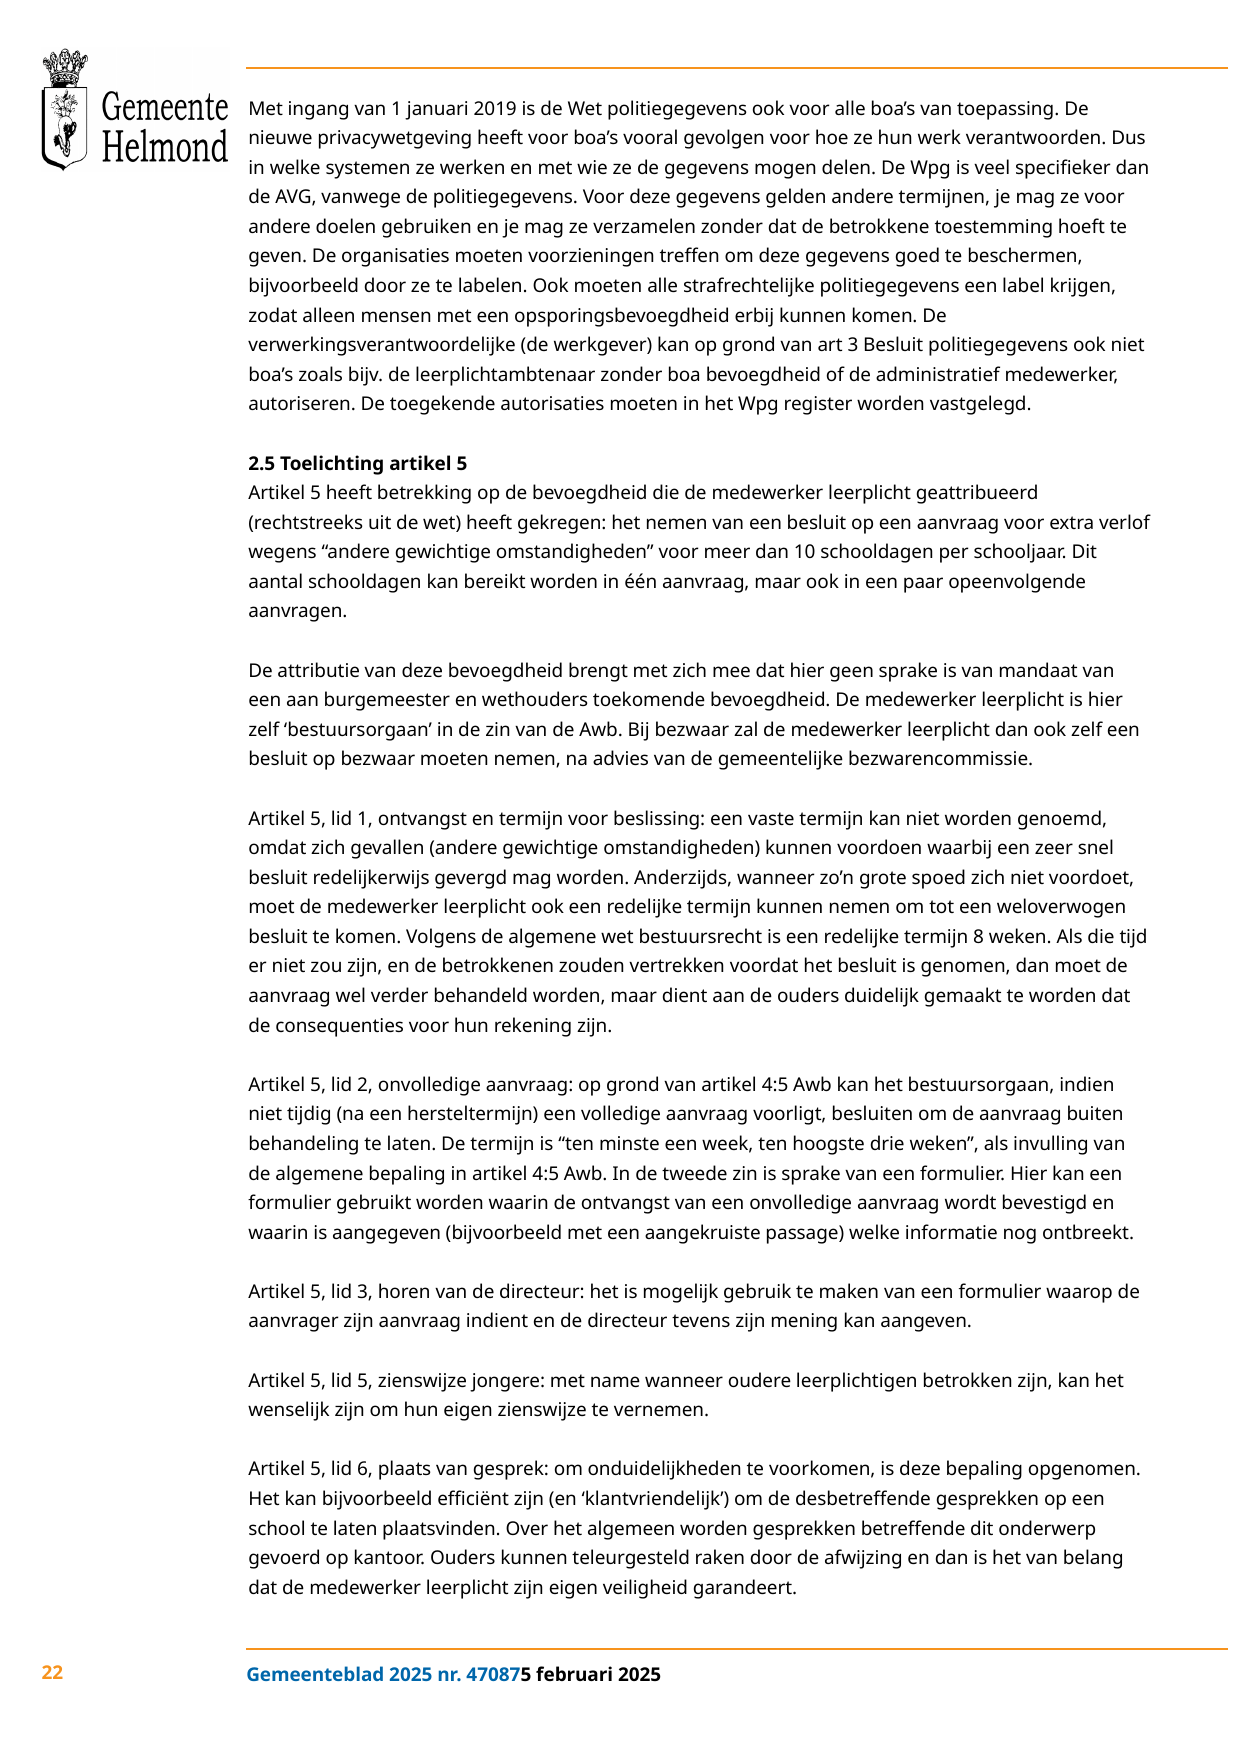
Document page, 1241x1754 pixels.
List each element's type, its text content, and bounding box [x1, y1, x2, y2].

text Artikel 5 heeft betrekking op de bevoegdheid die de medewerker leerplicht geattribueerd (rechtstreeks uit de wet) heeft gekregen: het nemen van een besluit op een aanvraag voor extra verlof wegens “andere gewichtige omstandigheden” voor meer dan 10 schooldagen per schooljaar. Dit aantal schooldagen kan bereikt worden in één aanvraag, maar ook in een paar opeenvolgende aanvragen. [248, 479, 1152, 623]
picture [41, 47, 231, 172]
text 2.5 Toelichting artikel 5 [248, 450, 1152, 476]
text Artikel 5, lid 2, onvolledige aanvraag: op grond van artikel 4:5 Awb kan het bestuursorgaan, indien niet tijdig (na een hersteltermijn) een volledige aanvraag voorligt, besluiten om de aanvraag buiten behandeling te laten. De termijn is “ten minste een week, ten hoogste drie weken”, als invulling van de algemene bepaling in artikel 4:5 Awb. In de tweede zin is sprake van een formulier. Hier kan een formulier gebruikt worden waarin de ontvangst van een onvolledige aanvraag wordt bevestigd en waarin is aangegeven (bijvoorbeeld met een aangekruiste passage) welke informatie nog ontbreekt. [248, 1071, 1152, 1245]
text Artikel 5, lid 5, zienswijze jongere: met name wanneer oudere leerplichtigen betrokken zijn, kan het wenselijk zijn om hun eigen zienswijze te vernemen. [248, 1367, 1152, 1422]
text Artikel 5, lid 6, plaats van gesprek: om onduidelijkheden te voorkomen, is deze bepaling opgenomen. Het kan bijvoorbeeld efficiënt zijn (en ‘klantvriendelijk’) om de desbetreffende gesprekken op een school te laten plaatsvinden. Over het algemeen worden gesprekken betreffende dit onderwerp gevoerd op kantoor. Ouders kunnen teleurgesteld raken door de afwijzing en dan is het van belang dat de medewerker leerplicht zijn eigen veiligheid garandeert. [248, 1456, 1152, 1600]
text Artikel 5, lid 3, horen van de directeur: het is mogelijk gebruik te maken van een formulier waarop de aanvrager zijn aanvraag indient en de directeur tevens zijn mening kan aangeven. [248, 1278, 1152, 1333]
text De attributie van deze bevoegdheid brengt met zich mee dat hier geen sprake is van mandaat van een aan burgemeester en wethouders toekomende bevoegdheid. De medewerker leerplicht is hier zelf ‘bestuursorgaan’ in de zin van de Awb. Bij bezwaar zal de medewerker leerplicht dan ook zelf een besluit op bezwaar moeten nemen, na advies van de gemeentelijke bezwarencommissie. [248, 657, 1152, 771]
text Met ingang van 1 januari 2019 is de Wet politiegegevens ook voor alle boa’s van toepassing. De nieuwe privacywetgeving heeft voor boa’s vooral gevolgen voor hoe ze hun werk verantwoorden. Dus in welke systemen ze werken en met wie ze de gegevens mogen delen. De Wpg is veel specifieker dan de AVG, vanwege de politiegegevens. Voor deze gegevens gelden andere termijnen, je mag ze voor andere doelen gebruiken en je mag ze verzamelen zonder dat de betrokkene toestemming hoeft te geven. De organisaties moeten voorzieningen treffen om deze gegevens goed te beschermen, bijvoorbeeld door ze te labelen. Ook moeten alle strafrechtelijke politiegegevens een label krijgen, zodat alleen mensen met een opsporingsbevoegdheid erbij kunnen komen. De verwerkingsverantwoordelijke (de werkgever) kan op grond van art 3 Besluit politiegegevens ook niet boa’s zoals bijv. de leerplichtambtenaar zonder boa bevoegdheid of de administratief medewerker, autoriseren. De toegekende autorisaties moeten in het Wpg register worden vastgelegd. [248, 95, 1152, 416]
text Artikel 5, lid 1, ontvangst en termijn voor beslissing: een vaste termijn kan niet worden genoemd, omdat zich gevallen (andere gewichtige omstandigheden) kunnen voordoen waarbij een zeer snel besluit redelijkerwijs gevergd mag worden. Anderzijds, wanneer zo’n grote spoed zich niet voordoet, moet de medewerker leerplicht ook een redelijke termijn kunnen nemen om tot een weloverwogen besluit te komen. Volgens de algemene wet bestuursrecht is een redelijke termijn 8 weken. Als die tijd er niet zou zijn, en de betrokkenen zouden vertrekken voordat het besluit is genomen, dan moet de aanvraag wel verder behandeld worden, maar dient aan de ouders duidelijk gemaakt te worden dat de consequenties voor hun rekening zijn. [248, 805, 1152, 1038]
